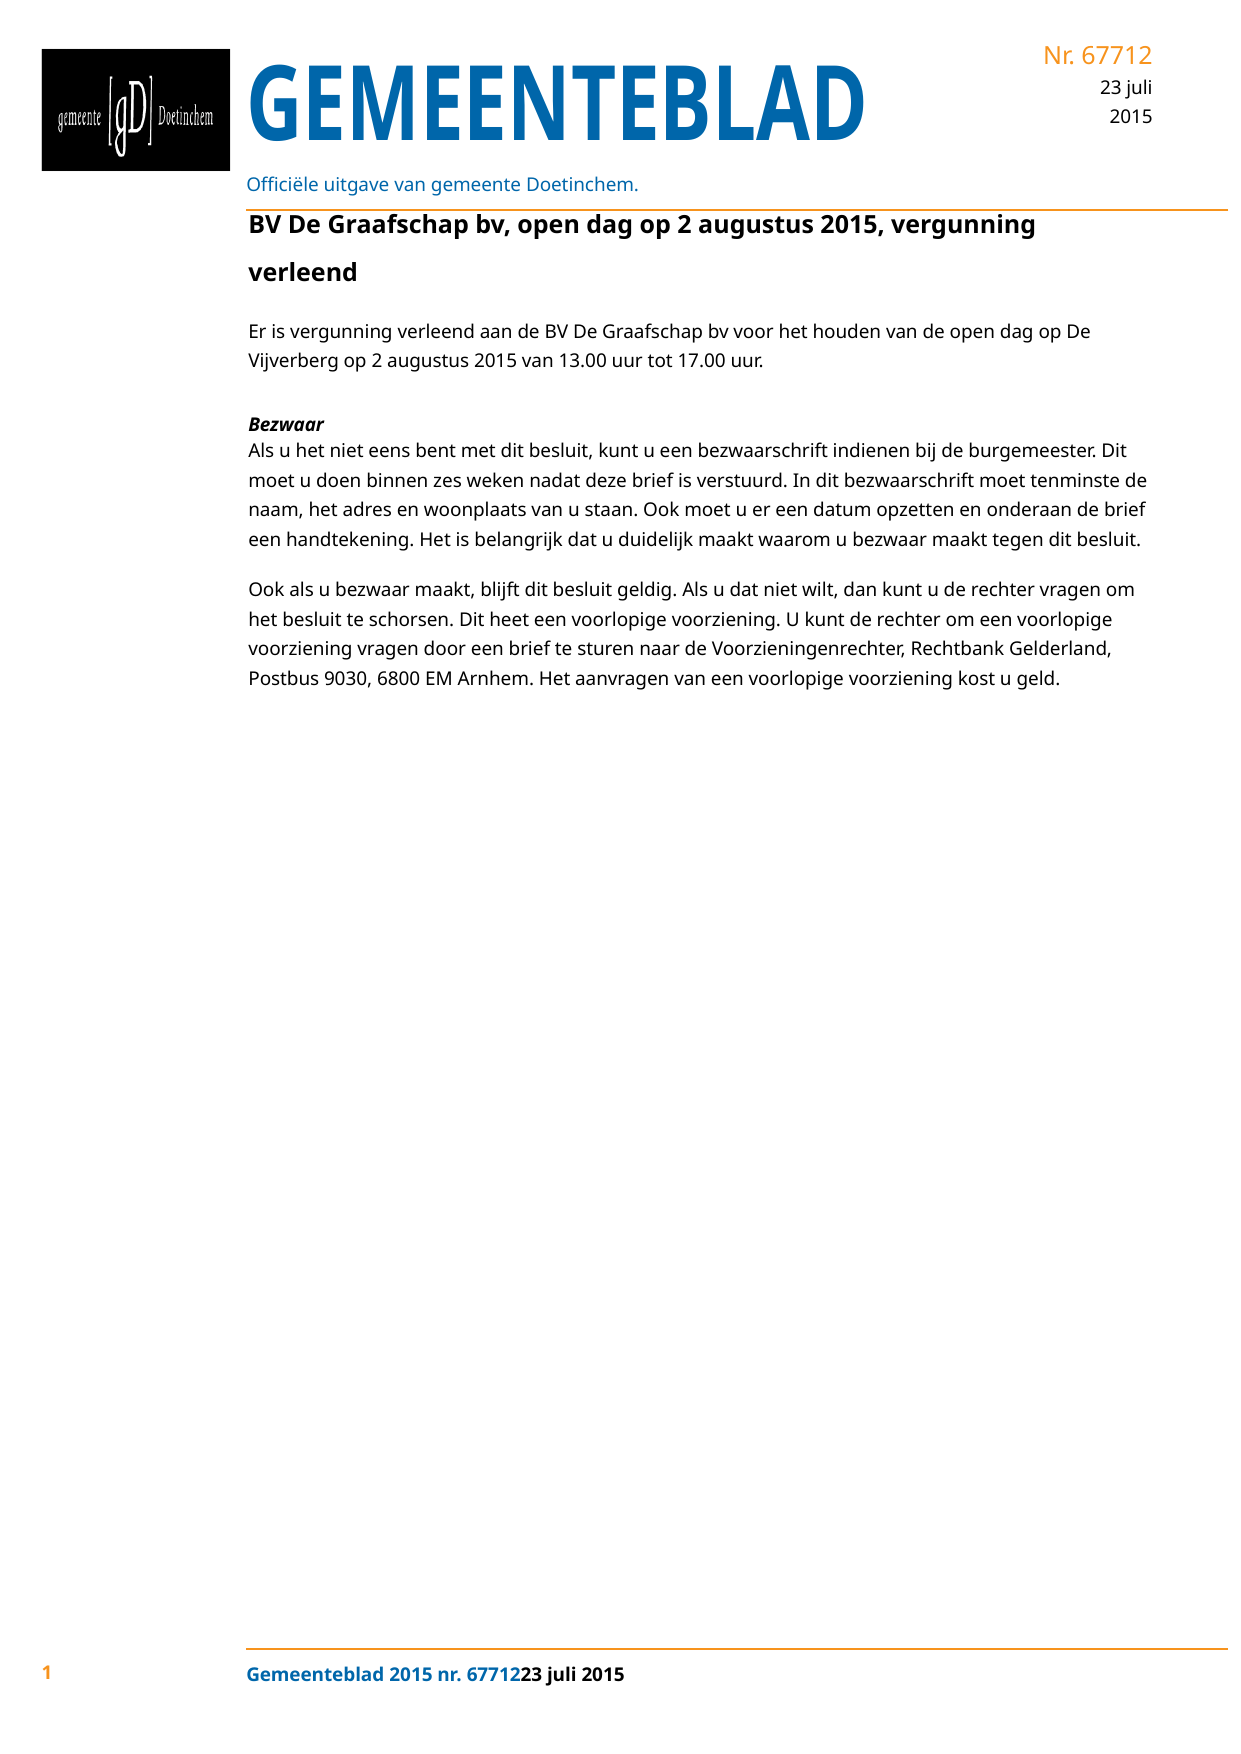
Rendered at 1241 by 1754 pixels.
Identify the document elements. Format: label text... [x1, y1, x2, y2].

text Ook als u bezwaar maakt, blijft dit besluit geldig. Als u dat niet wilt, dan kunt u de rechter vragen om het besluit te schorsen. Dit heet een voorlopige voorziening. U kunt de rechter om een voorlopige voorziening vragen door een brief te sturen naar de Voorzieningenrechter, Rechtbank Gelderland, Postbus 9030, 6800 EM Arnhem. Het aanvragen van een voorlopige voorziening kost u geld. [248, 576, 1152, 691]
text Er is vergunning verleend aan de BV De Graafschap bv voor het houden van de open dag op De Vijverberg op 2 augustus 2015 van 13.00 uur tot 17.00 uur. [248, 318, 1152, 373]
text Bezwaar [248, 411, 1152, 437]
text Als u het niet eens bent met dit besluit, kunt u een bezwaarschrift indienen bij de burgemeester. Dit moet u doen binnen zes weken nadat deze brief is verstuurd. In dit bezwaarschrift moet tenminste de naam, het adres en woonplaats van u staan. Ook moet u er een datum opzetten en onderaan de brief een handtekening. Het is belangrijk dat u duidelijk maakt waarom u bezwaar maakt tegen dit besluit. [248, 437, 1152, 552]
picture [41, 47, 231, 172]
text BV De Graafschap bv, open dag op 2 augustus 2015, vergunning verleend [248, 211, 1152, 288]
